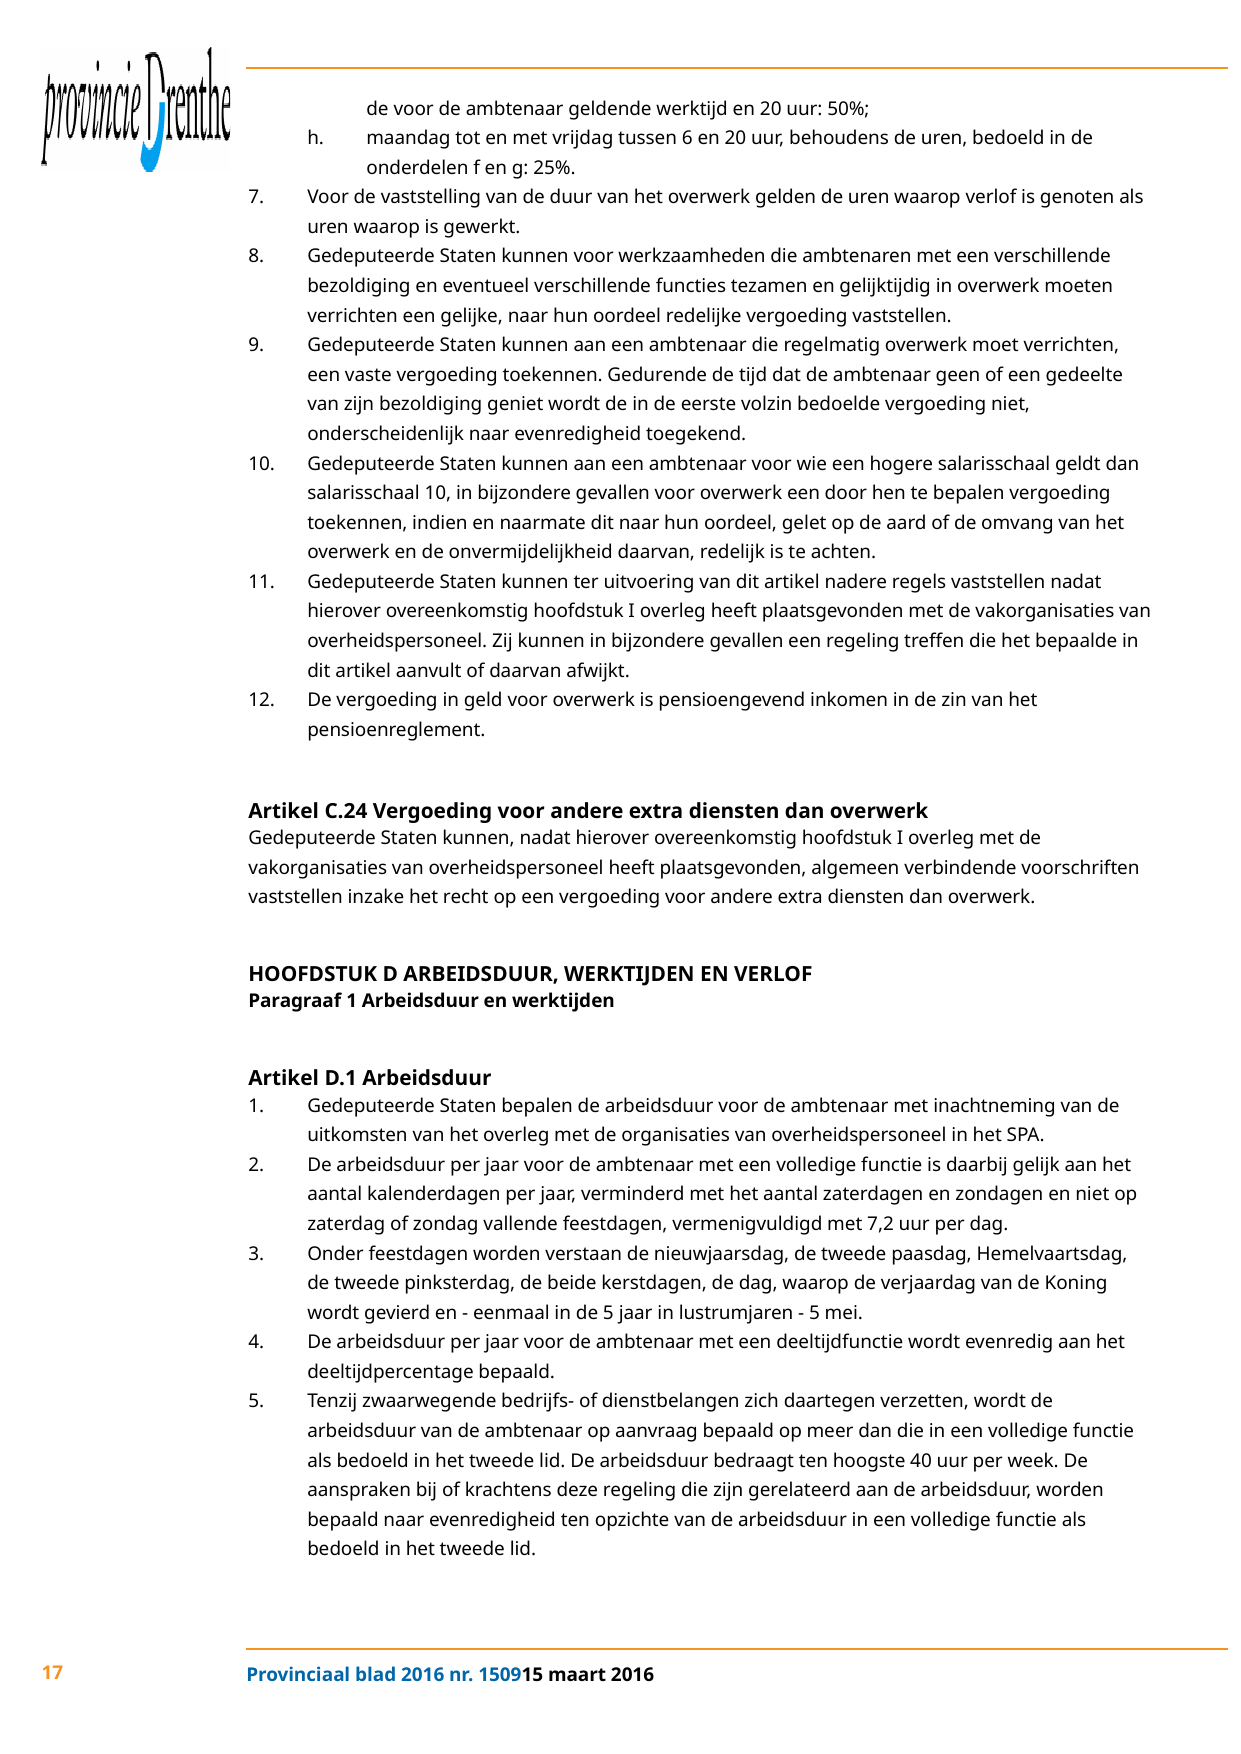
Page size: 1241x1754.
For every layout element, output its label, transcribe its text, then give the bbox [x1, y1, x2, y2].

list Voor de vaststelling van de duur van het overwerk gelden de uren waarop verlof is genoten als uren waarop is gewerkt. [248, 183, 1152, 239]
list de voor de ambtenaar geldende werktijd en 20 uur: 50%; [307, 95, 1152, 121]
list Gedeputeerde Staten bepalen de arbeidsduur voor de ambtenaar met inachtneming van de uitkomsten van het overleg met de organisaties van overheidspersoneel in het SPA. [248, 1092, 1152, 1147]
text Artikel C.24 Vergoeding voor andere extra diensten dan overwerk [248, 796, 1152, 824]
list Tenzij zwaarwegende bedrijfs- of dienstbelangen zich daartegen verzetten, wordt de arbeidsduur van de ambtenaar op aanvraag bepaald op meer dan die in een volledige functie als bedoeld in het tweede lid. De arbeidsduur bedraagt ten hoogste 40 uur per week. De aanspraken bij of krachtens deze regeling die zijn gerelateerd aan de arbeidsduur, worden bepaald naar evenredigheid ten opzichte van de arbeidsduur in een volledige functie als bedoeld in het tweede lid. [248, 1388, 1152, 1561]
list Onder feestdagen worden verstaan de nieuwjaarsdag, de tweede paasdag, Hemelvaartsdag, de tweede pinksterdag, de beide kerstdagen, de dag, waarop de verjaardag van de Koning wordt gevierd en - eenmaal in de 5 jaar in lustrumjaren - 5 mei. [248, 1240, 1152, 1325]
list maandag tot en met vrijdag tussen 6 en 20 uur, behoudens de uren, bedoeld in de onderdelen f en g: 25%. [307, 124, 1152, 180]
list De arbeidsduur per jaar voor de ambtenaar met een volledige functie is daarbij gelijk aan het aantal kalenderdagen per jaar, verminderd met het aantal zaterdagen en zondagen en niet op zaterdag of zondag vallende feestdagen, vermenigvuldigd met 7,2 uur per dag. [248, 1151, 1152, 1236]
list Gedeputeerde Staten kunnen ter uitvoering van dit artikel nadere regels vaststellen nadat hierover overeenkomstig hoofdstuk I overleg heeft plaatsgevonden met de vakorganisaties van overheidspersoneel. Zij kunnen in bijzondere gevallen een regeling treffen die het bepaalde in dit artikel aanvult of daarvan afwijkt. [248, 568, 1152, 683]
text HOOFDSTUK D ARBEIDSDUUR, WERKTIJDEN EN VERLOF [248, 959, 1152, 987]
text Gedeputeerde Staten kunnen, nadat hierover overeenkomstig hoofdstuk I overleg met de vakorganisaties van overheidspersoneel heeft plaatsgevonden, algemeen verbindende voorschriften vaststellen inzake het recht op een vergoeding voor andere extra diensten dan overwerk. [248, 824, 1152, 909]
list Gedeputeerde Staten kunnen aan een ambtenaar die regelmatig overwerk moet verrichten, een vaste vergoeding toekennen. Gedurende de tijd dat de ambtenaar geen of een gedeelte van zijn bezoldiging geniet wordt de in de eerste volzin bedoelde vergoeding niet, onderscheidenlijk naar evenredigheid toegekend. [248, 331, 1152, 446]
list De arbeidsduur per jaar voor de ambtenaar met een deeltijdfunctie wordt evenredig aan het deeltijdpercentage bepaald. [248, 1328, 1152, 1384]
text Paragraaf 1 Arbeidsduur en werktijden [248, 987, 1152, 1013]
list Gedeputeerde Staten kunnen aan een ambtenaar voor wie een hogere salarisschaal geldt dan salarisschaal 10, in bijzondere gevallen voor overwerk een door hen te bepalen vergoeding toekennen, indien en naarmate dit naar hun oordeel, gelet op de aard of de omvang van het overwerk en de onvermijdelijkheid daarvan, redelijk is te achten. [248, 450, 1152, 564]
list De vergoeding in geld voor overwerk is pensioengevend inkomen in de zin van het pensioenreglement. [248, 686, 1152, 742]
text Artikel D.1 Arbeidsduur [248, 1063, 1152, 1092]
list Gedeputeerde Staten kunnen voor werkzaamheden die ambtenaren met een verschillende bezoldiging en eventueel verschillende functies tezamen en gelijktijdig in overwerk moeten verrichten een gelijke, naar hun oordeel redelijke vergoeding vaststellen. [248, 243, 1152, 328]
picture [41, 47, 231, 172]
